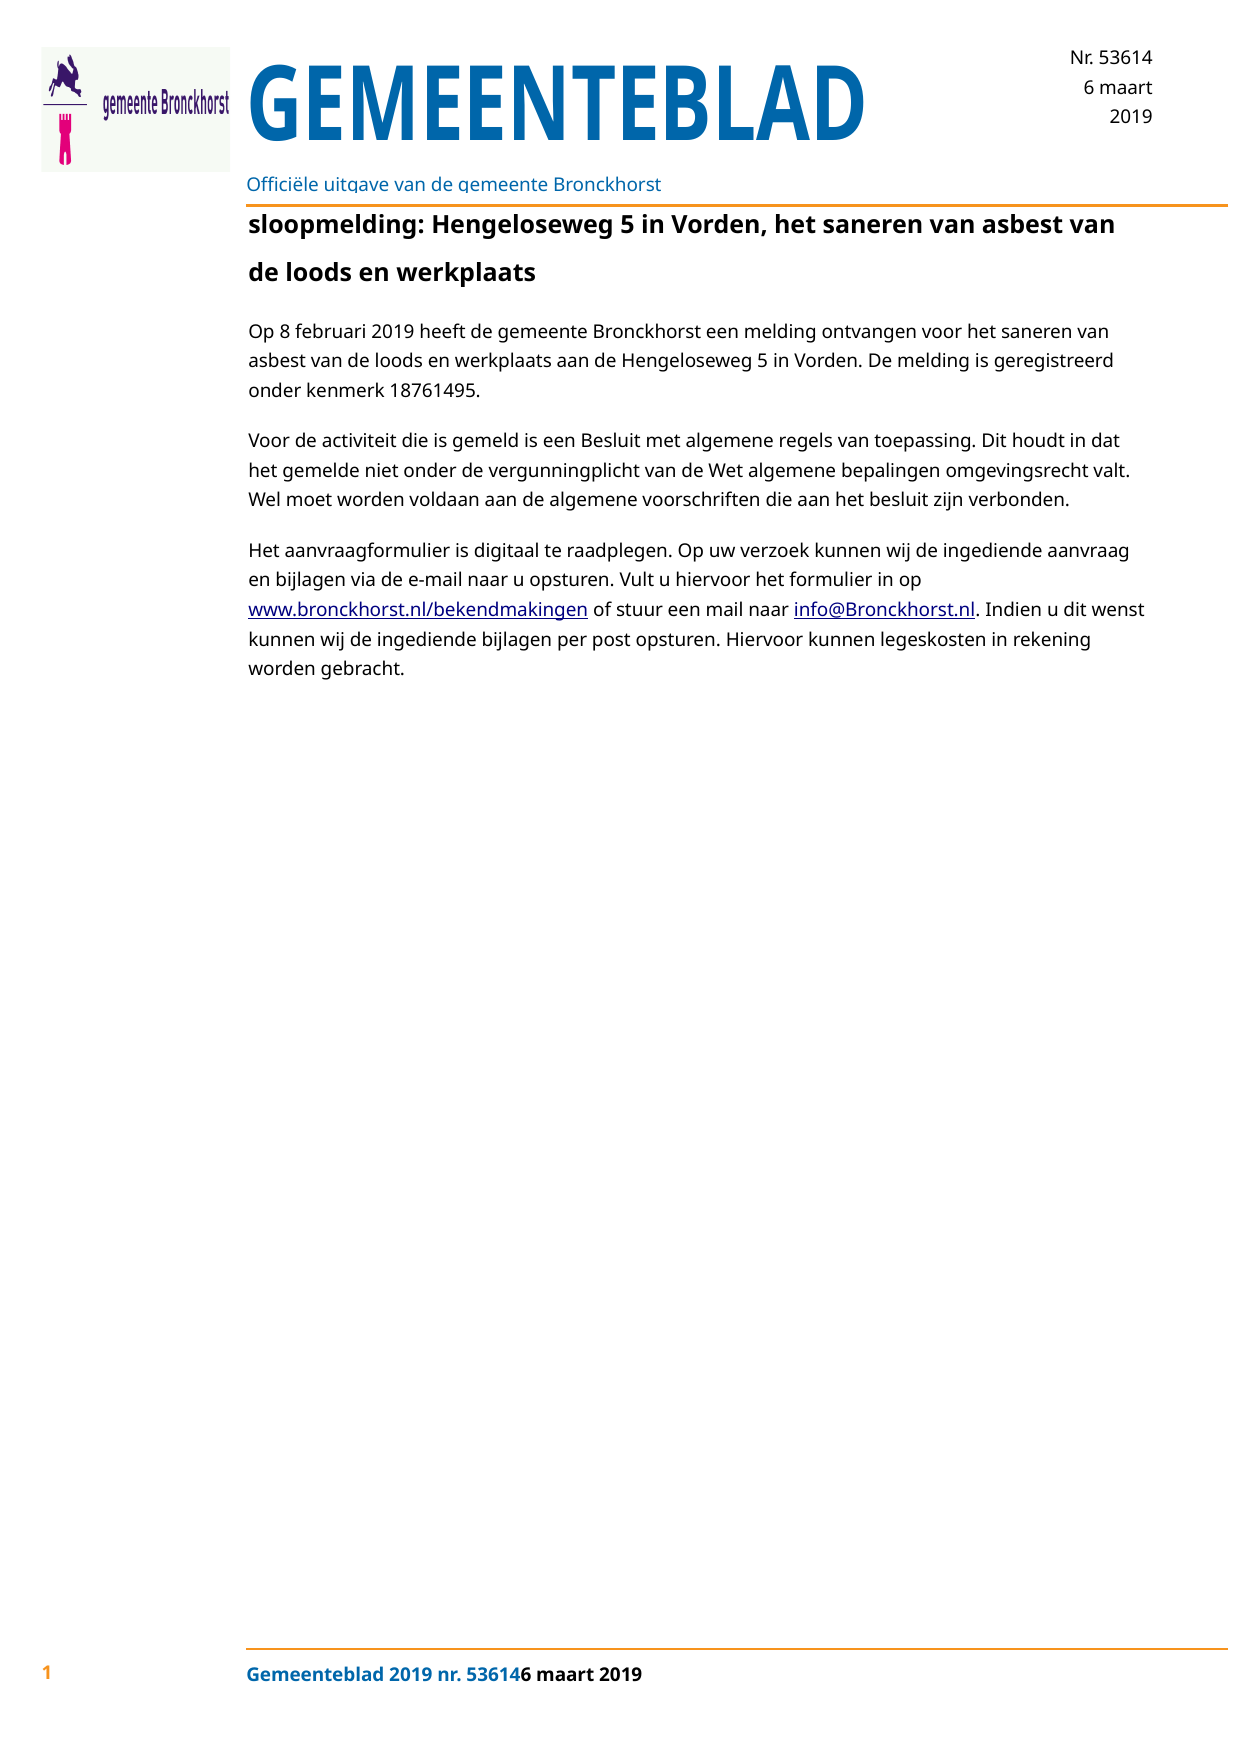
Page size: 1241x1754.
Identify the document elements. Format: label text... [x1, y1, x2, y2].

picture [41, 47, 231, 172]
text Voor de activiteit die is gemeld is een Besluit met algemene regels van toepassing. Dit houdt in dat het gemelde niet onder de vergunningplicht van de Wet algemene bepalingen omgevingsrecht valt. Wel moet worden voldaan aan de algemene voorschriften die aan het besluit zijn verbonden. [248, 427, 1152, 512]
text Het aanvraagformulier is digitaal te raadplegen. Op uw verzoek kunnen wij de ingediende aanvraag en bijlagen via de e-mail naar u opsturen. Vult u hiervoor het formulier in op www.bronckhorst.nl/bekendmakingen of stuur een mail naar info@Bronckhorst.nl. Indien u dit wenst kunnen wij de ingediende bijlagen per post opsturen. Hiervoor kunnen legeskosten in rekening worden gebracht. [248, 537, 1152, 681]
text Op 8 februari 2019 heeft de gemeente Bronckhorst een melding ontvangen voor het saneren van asbest van de loods en werkplaats aan de Hengeloseweg 5 in Vorden. De melding is geregistreerd onder kenmerk 18761495. [248, 318, 1152, 403]
text sloopmelding: Hengeloseweg 5 in Vorden, het saneren van asbest van de loods en werkplaats [248, 207, 1152, 288]
